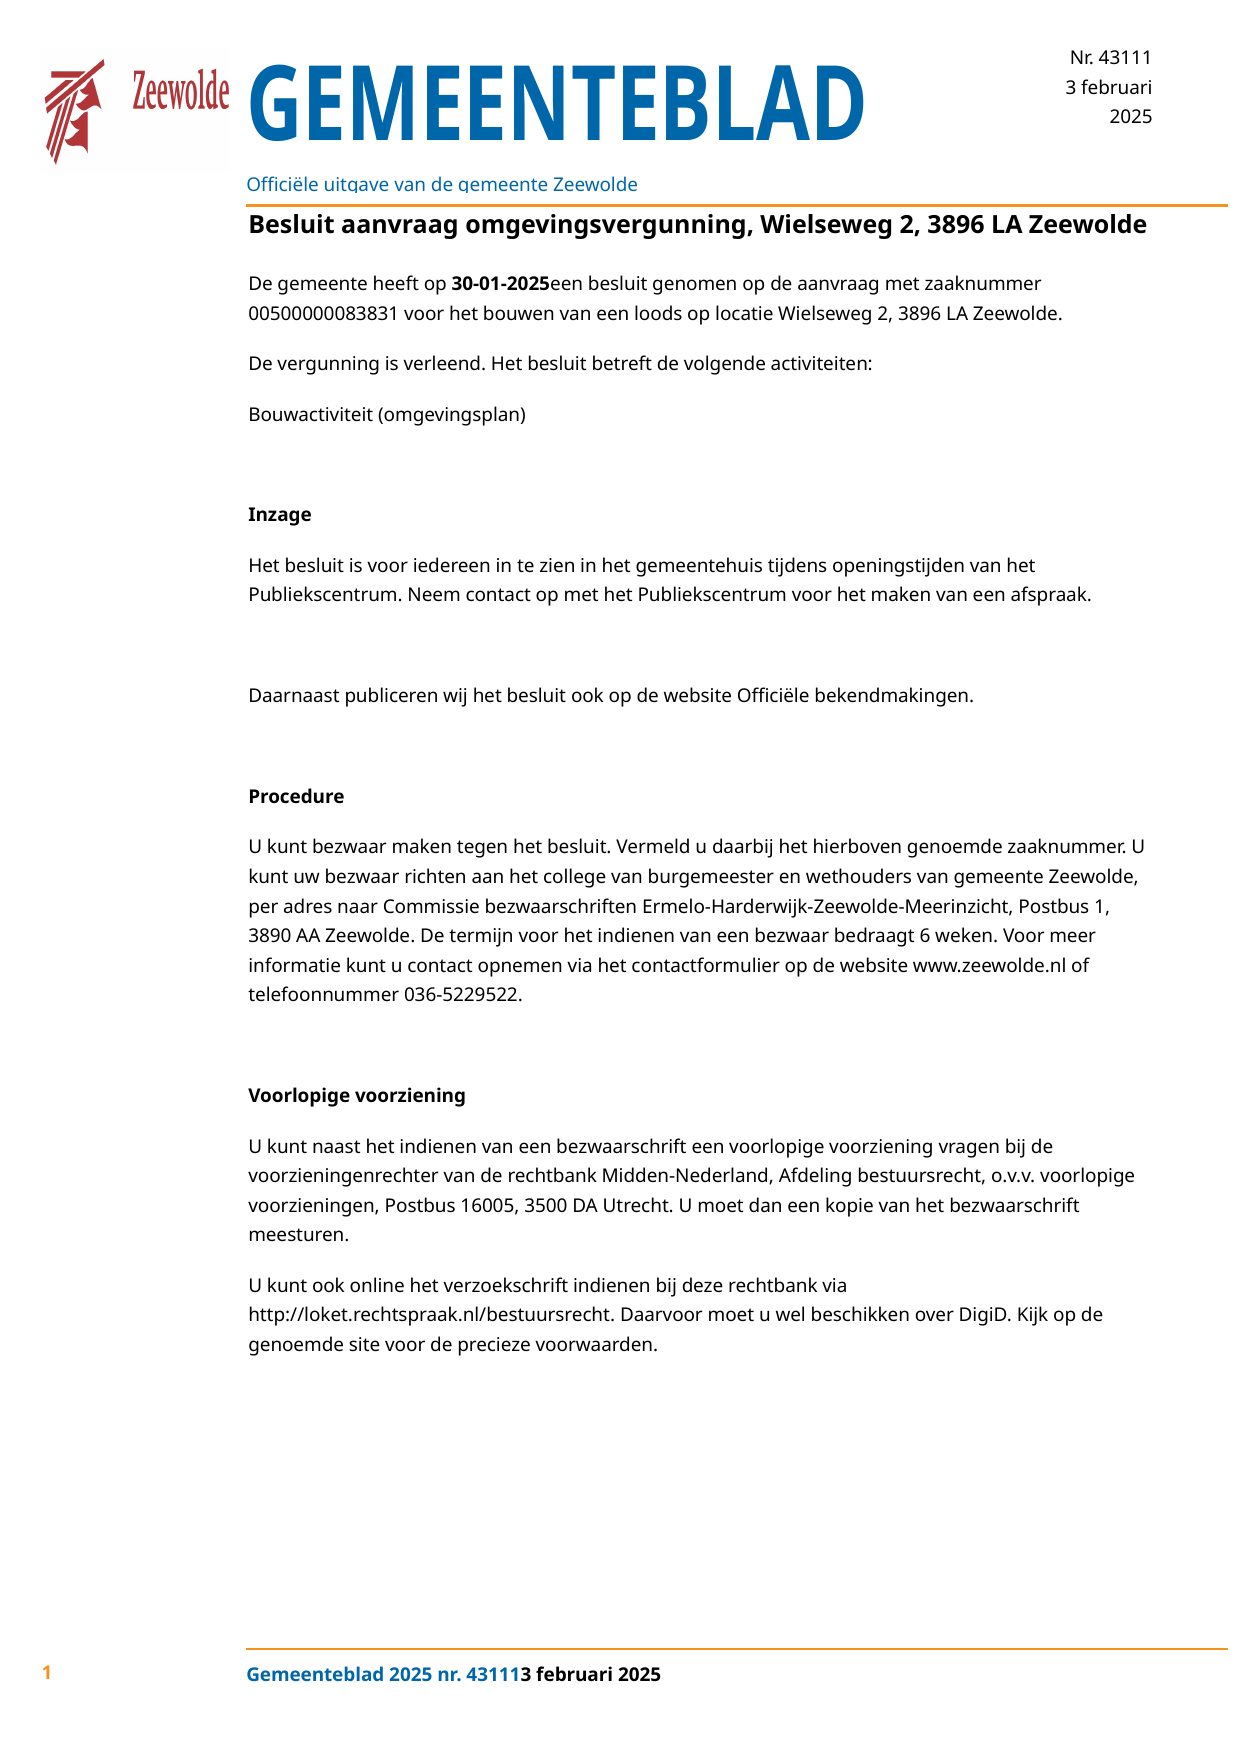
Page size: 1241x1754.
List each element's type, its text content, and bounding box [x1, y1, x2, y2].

text U kunt bezwaar maken tegen het besluit. Vermeld u daarbij het hierboven genoemde zaaknummer. U kunt uw bezwaar richten aan het college van burgemeester en wethouders van gemeente Zeewolde, per adres naar Commissie bezwaarschriften Ermelo-Harderwijk-Zeewolde-Meerinzicht, Postbus 1, 3890 AA Zeewolde. De termijn voor het indienen van een bezwaar bedraagt 6 weken. Voor meer informatie kunt u contact opnemen via het contactformulier op de website www.zeewolde.nl of telefoonnummer 036-5229522. [248, 834, 1152, 1007]
text Besluit aanvraag omgevingsvergunning, Wielseweg 2, 3896 LA Zeewolde [248, 207, 1152, 241]
text Het besluit is voor iedereen in te zien in het gemeentehuis tijdens openingstijden van het Publiekscentrum. Neem contact op met het Publiekscentrum voor het maken van een afspraak. [248, 552, 1152, 607]
text De vergunning is verleend. Het besluit betreft de volgende activiteiten: [248, 350, 1152, 376]
text Voorlopige voorziening [248, 1082, 1152, 1108]
text Daarnaast publiceren wij het besluit ook op de website Officiële bekendmakingen. [248, 682, 1152, 708]
text Bouwactiviteit (omgevingsplan) [248, 401, 1152, 426]
text U kunt naast het indienen van een bezwaarschrift een voorlopige voorziening vragen bij de voorzieningenrechter van de rechtbank Midden-Nederland, Afdeling bestuursrecht, o.v.v. voorlopige voorzieningen, Postbus 16005, 3500 DA Utrecht. U moet dan een kopie van het bezwaarschrift meesturen. [248, 1133, 1152, 1247]
picture [41, 47, 231, 172]
text Procedure [248, 783, 1152, 809]
text De gemeente heeft op 30-01-2025een besluit genomen op de aanvraag met zaaknummer 00500000083831 voor het bouwen van een loods op locatie Wielseweg 2, 3896 LA Zeewolde. [248, 270, 1152, 326]
text U kunt ook online het verzoekschrift indienen bij deze rechtbank via http://loket.rechtspraak.nl/bestuursrecht. Daarvoor moet u wel beschikken over DigiD. Kijk op de genoemde site voor de precieze voorwaarden. [248, 1272, 1152, 1357]
text Inzage [248, 502, 1152, 527]
